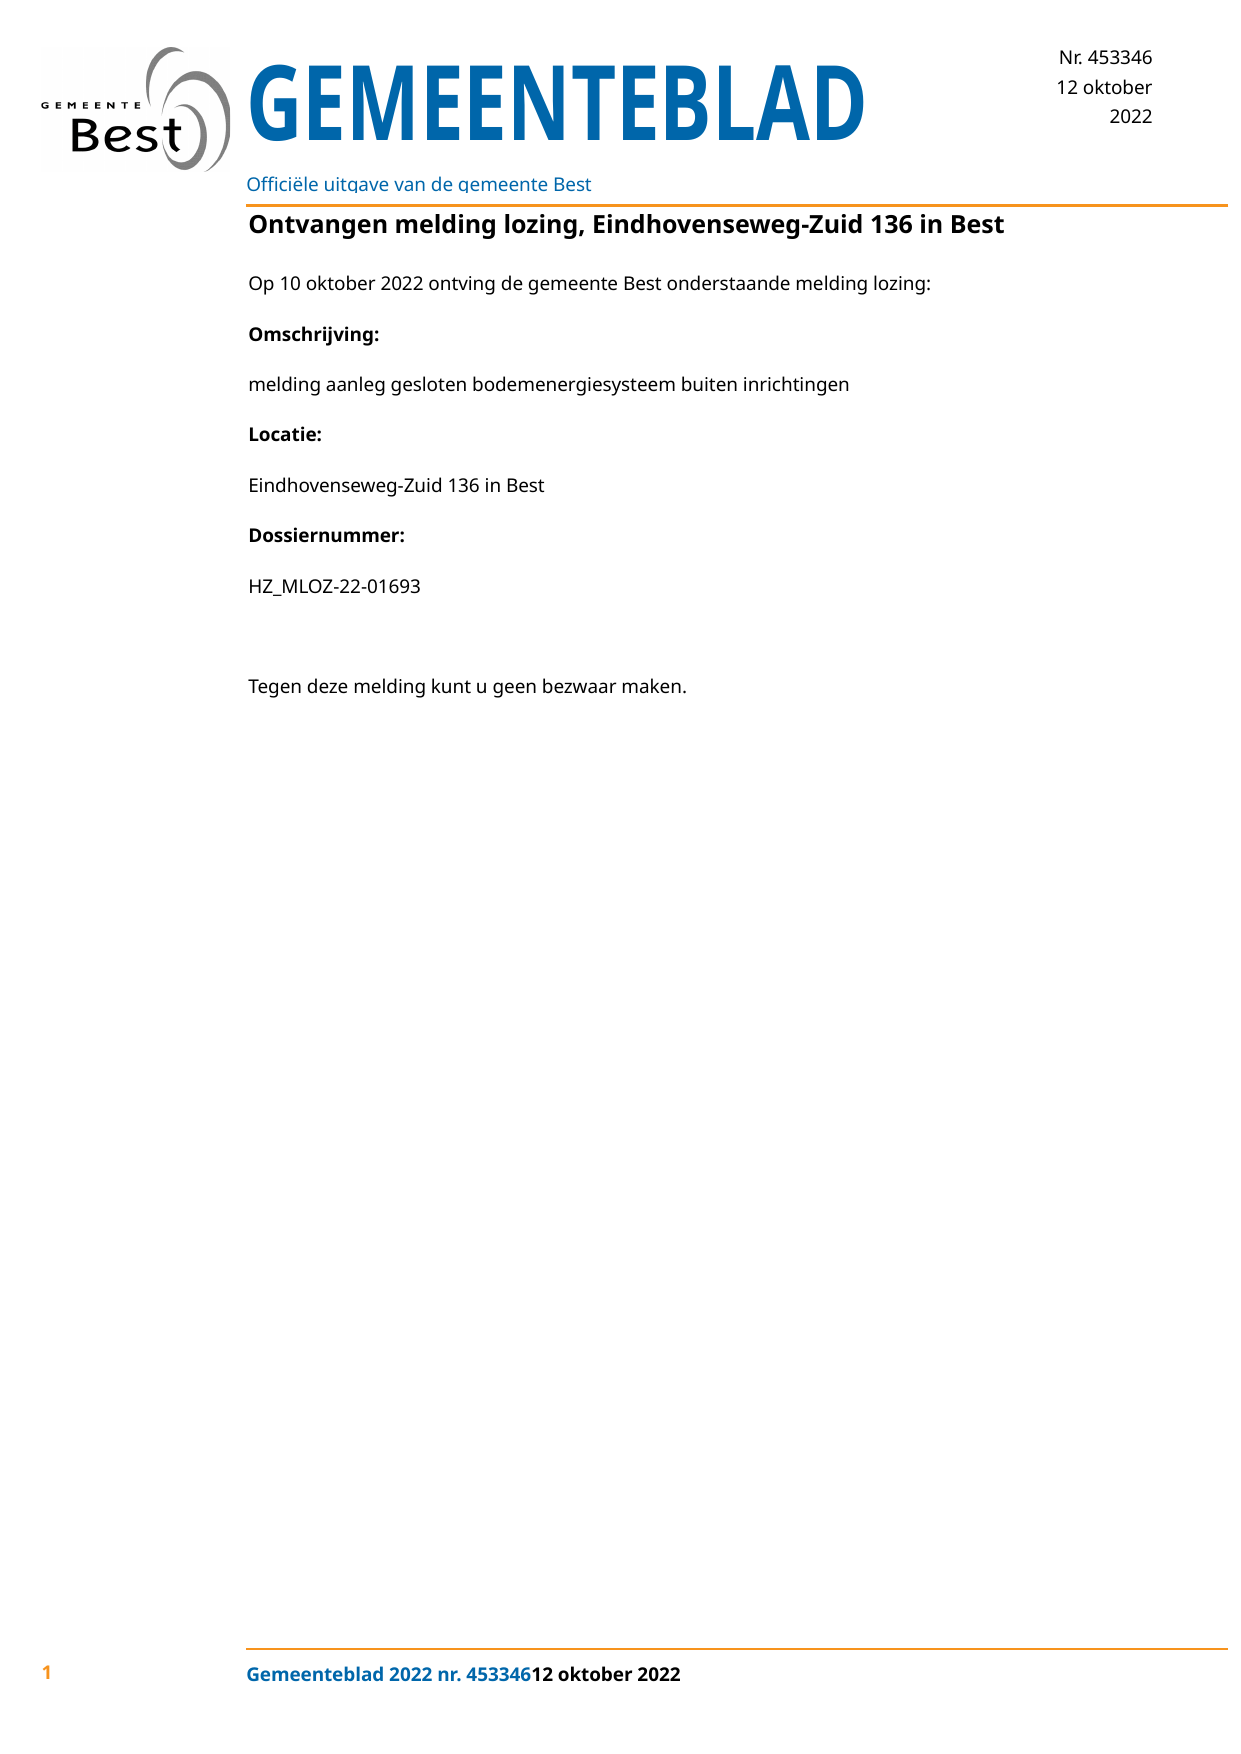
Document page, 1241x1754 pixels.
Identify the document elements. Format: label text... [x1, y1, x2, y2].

picture [41, 47, 231, 172]
text Tegen deze melding kunt u geen bezwaar maken. [248, 674, 1152, 699]
text Eindhovenseweg-Zuid 136 in Best [248, 472, 1152, 498]
text Dossiernummer: [248, 522, 1152, 548]
text Op 10 oktober 2022 ontving de gemeente Best onderstaande melding lozing: [248, 270, 1152, 296]
text Omschrijving: [248, 321, 1152, 346]
text melding aanleg gesloten bodemenergiesysteem buiten inrichtingen [248, 371, 1152, 397]
text Locatie: [248, 422, 1152, 447]
text Ontvangen melding lozing, Eindhovenseweg-Zuid 136 in Best [248, 207, 1152, 241]
text HZ_MLOZ-22-01693 [248, 573, 1152, 598]
